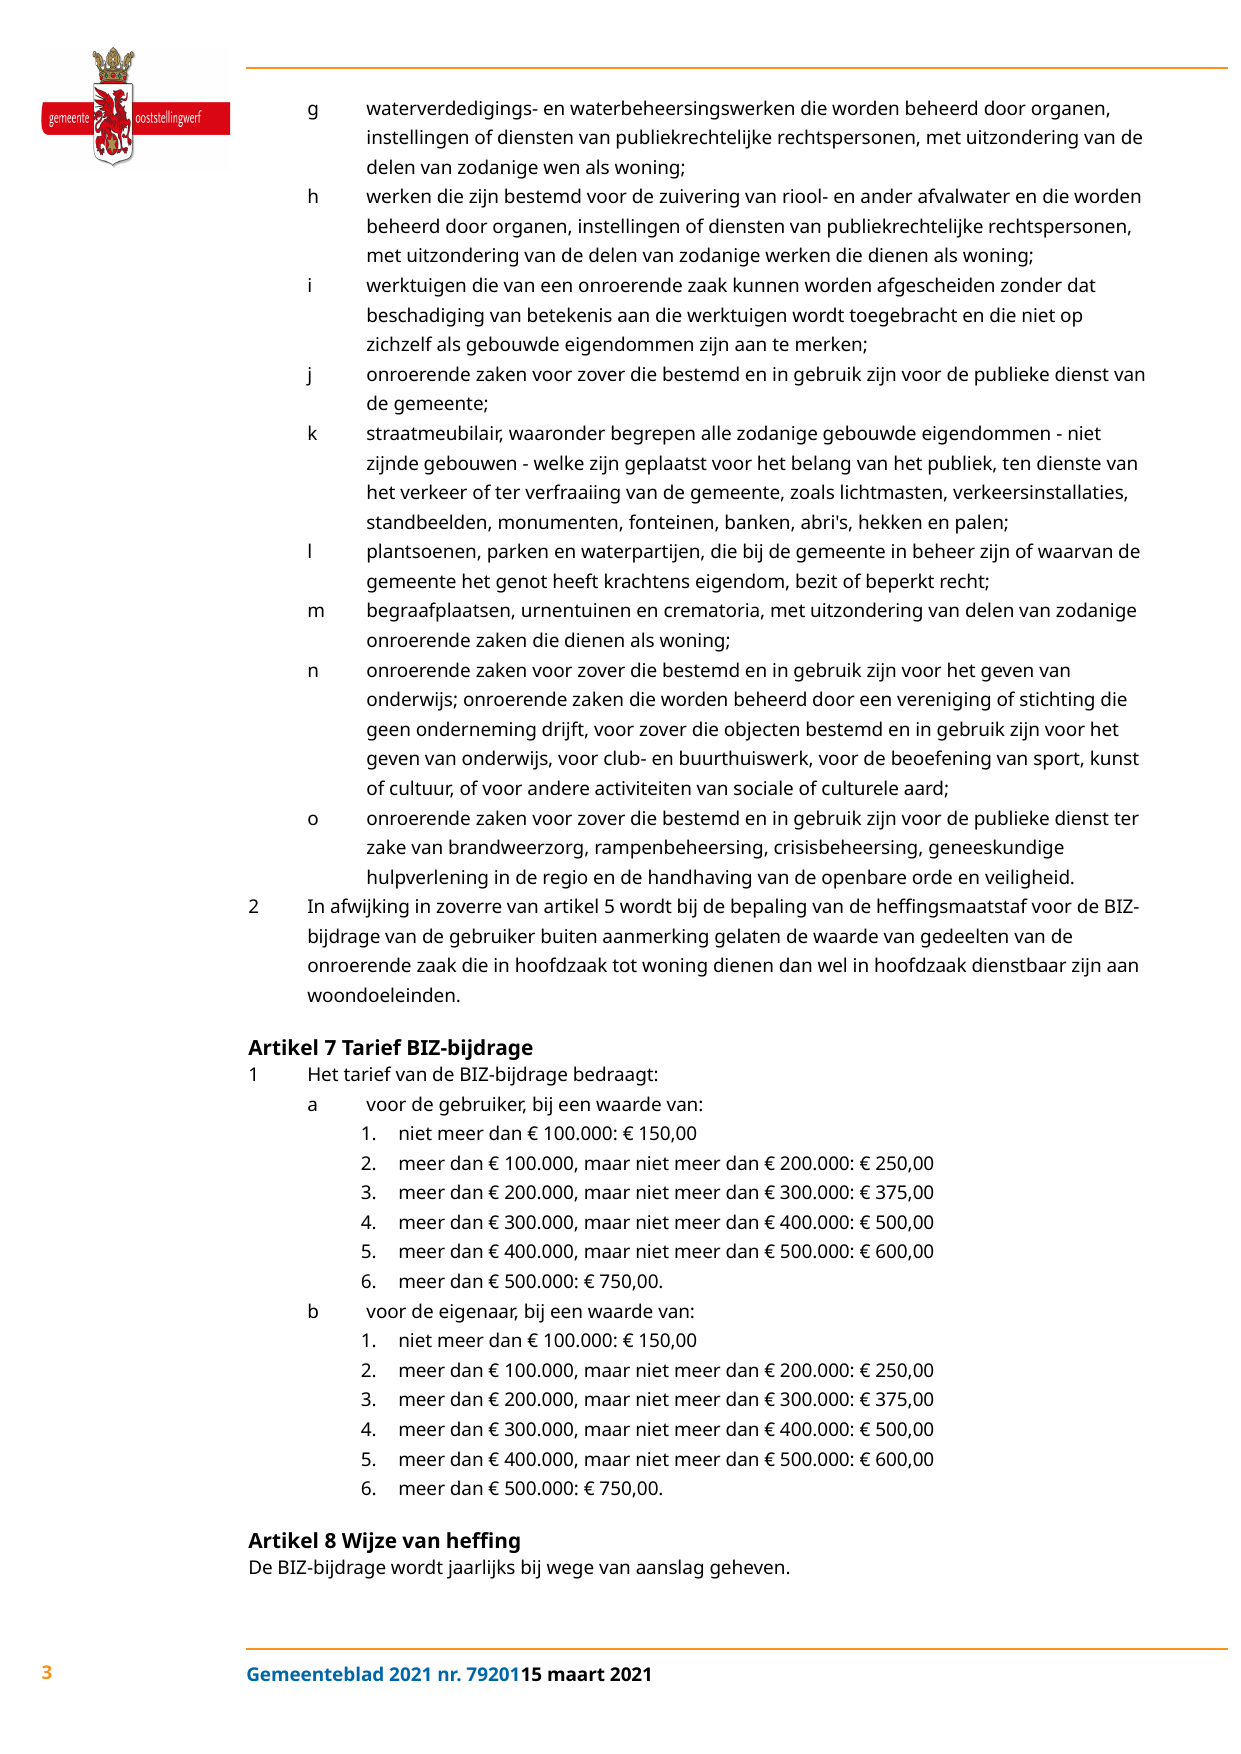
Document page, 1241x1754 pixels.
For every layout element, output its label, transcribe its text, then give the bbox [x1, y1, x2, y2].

list straatmeubilair, waaronder begrepen alle zodanige gebouwde eigendommen - niet zijnde gebouwen - welke zijn geplaatst voor het belang van het publiek, ten dienste van het verkeer of ter verfraaiing van de gemeente, zoals lichtmasten, verkeersinstallaties, standbeelden, monumenten, fonteinen, banken, abri's, hekken en palen; [307, 420, 1152, 535]
list meer dan € 300.000, maar niet meer dan € 400.000: € 500,00 [361, 1416, 1152, 1442]
list meer dan € 100.000, maar niet meer dan € 200.000: € 250,00 [361, 1357, 1152, 1383]
list werktuigen die van een onroerende zaak kunnen worden afgescheiden zonder dat beschadiging van betekenis aan die werktuigen wordt toegebracht en die niet op zichzelf als gebouwde eigendommen zijn aan te merken; [307, 272, 1152, 357]
list Het tarief van de BIZ-bijdrage bedraagt: [248, 1061, 1152, 1087]
list meer dan € 500.000: € 750,00. [361, 1475, 1152, 1501]
list waterverdedigings- en waterbeheersingswerken die worden beheerd door organen, instellingen of diensten van publiekrechtelijke rechtspersonen, met uitzondering van de delen van zodanige wen als woning; [307, 95, 1152, 180]
list meer dan € 400.000, maar niet meer dan € 500.000: € 600,00 [361, 1239, 1152, 1264]
list meer dan € 200.000, maar niet meer dan € 300.000: € 375,00 [361, 1387, 1152, 1412]
list meer dan € 100.000, maar niet meer dan € 200.000: € 250,00 [361, 1150, 1152, 1176]
list niet meer dan € 100.000: € 150,00 [361, 1120, 1152, 1146]
list werken die zijn bestemd voor de zuivering van riool- en ander afvalwater en die worden beheerd door organen, instellingen of diensten van publiekrechtelijke rechtspersonen, met uitzondering van de delen van zodanige werken die dienen als woning; [307, 183, 1152, 268]
list plantsoenen, parken en waterpartijen, die bij de gemeente in beheer zijn of waarvan de gemeente het genot heeft krachtens eigendom, bezit of beperkt recht; [307, 538, 1152, 594]
list meer dan € 200.000, maar niet meer dan € 300.000: € 375,00 [361, 1179, 1152, 1205]
list meer dan € 300.000, maar niet meer dan € 400.000: € 500,00 [361, 1209, 1152, 1235]
list meer dan € 400.000, maar niet meer dan € 500.000: € 600,00 [361, 1446, 1152, 1471]
text Artikel 8 Wijze van heffing [248, 1526, 1152, 1554]
text Artikel 7 Tarief BIZ-bijdrage [248, 1033, 1152, 1061]
list voor de eigenaar, bij een waarde van: [307, 1298, 1152, 1323]
list meer dan € 500.000: € 750,00. [361, 1268, 1152, 1294]
list niet meer dan € 100.000: € 150,00 [361, 1327, 1152, 1353]
list begraafplaatsen, urnentuinen en crematoria, met uitzondering van delen van zodanige onroerende zaken die dienen als woning; [307, 598, 1152, 653]
picture [41, 47, 231, 172]
list onroerende zaken voor zover die bestemd en in gebruik zijn voor de publieke dienst van de gemeente; [307, 361, 1152, 416]
list onroerende zaken voor zover die bestemd en in gebruik zijn voor het geven van onderwijs; onroerende zaken die worden beheerd door een vereniging of stichting die geen onderneming drijft, voor zover die objecten bestemd en in gebruik zijn voor het geven van onderwijs, voor club- en buurthuiswerk, voor de beoefening van sport, kunst of cultuur, of voor andere activiteiten van sociale of culturele aard; [307, 657, 1152, 801]
text De BIZ-bijdrage wordt jaarlijks bij wege van aanslag geheven. [248, 1554, 1152, 1580]
list In afwijking in zoverre van artikel 5 wordt bij de bepaling van de heffingsmaatstaf voor de BIZ-bijdrage van de gebruiker buiten aanmerking gelaten de waarde van gedeelten van de onroerende zaak die in hoofdzaak tot woning dienen dan wel in hoofdzaak dienstbaar zijn aan woondoeleinden. [248, 893, 1152, 1008]
list onroerende zaken voor zover die bestemd en in gebruik zijn voor de publieke dienst ter zake van brandweerzorg, rampenbeheersing, crisisbeheersing, geneeskundige hulpverlening in de regio en de handhaving van de openbare orde en veiligheid. [307, 805, 1152, 890]
list voor de gebruiker, bij een waarde van: [307, 1091, 1152, 1116]
